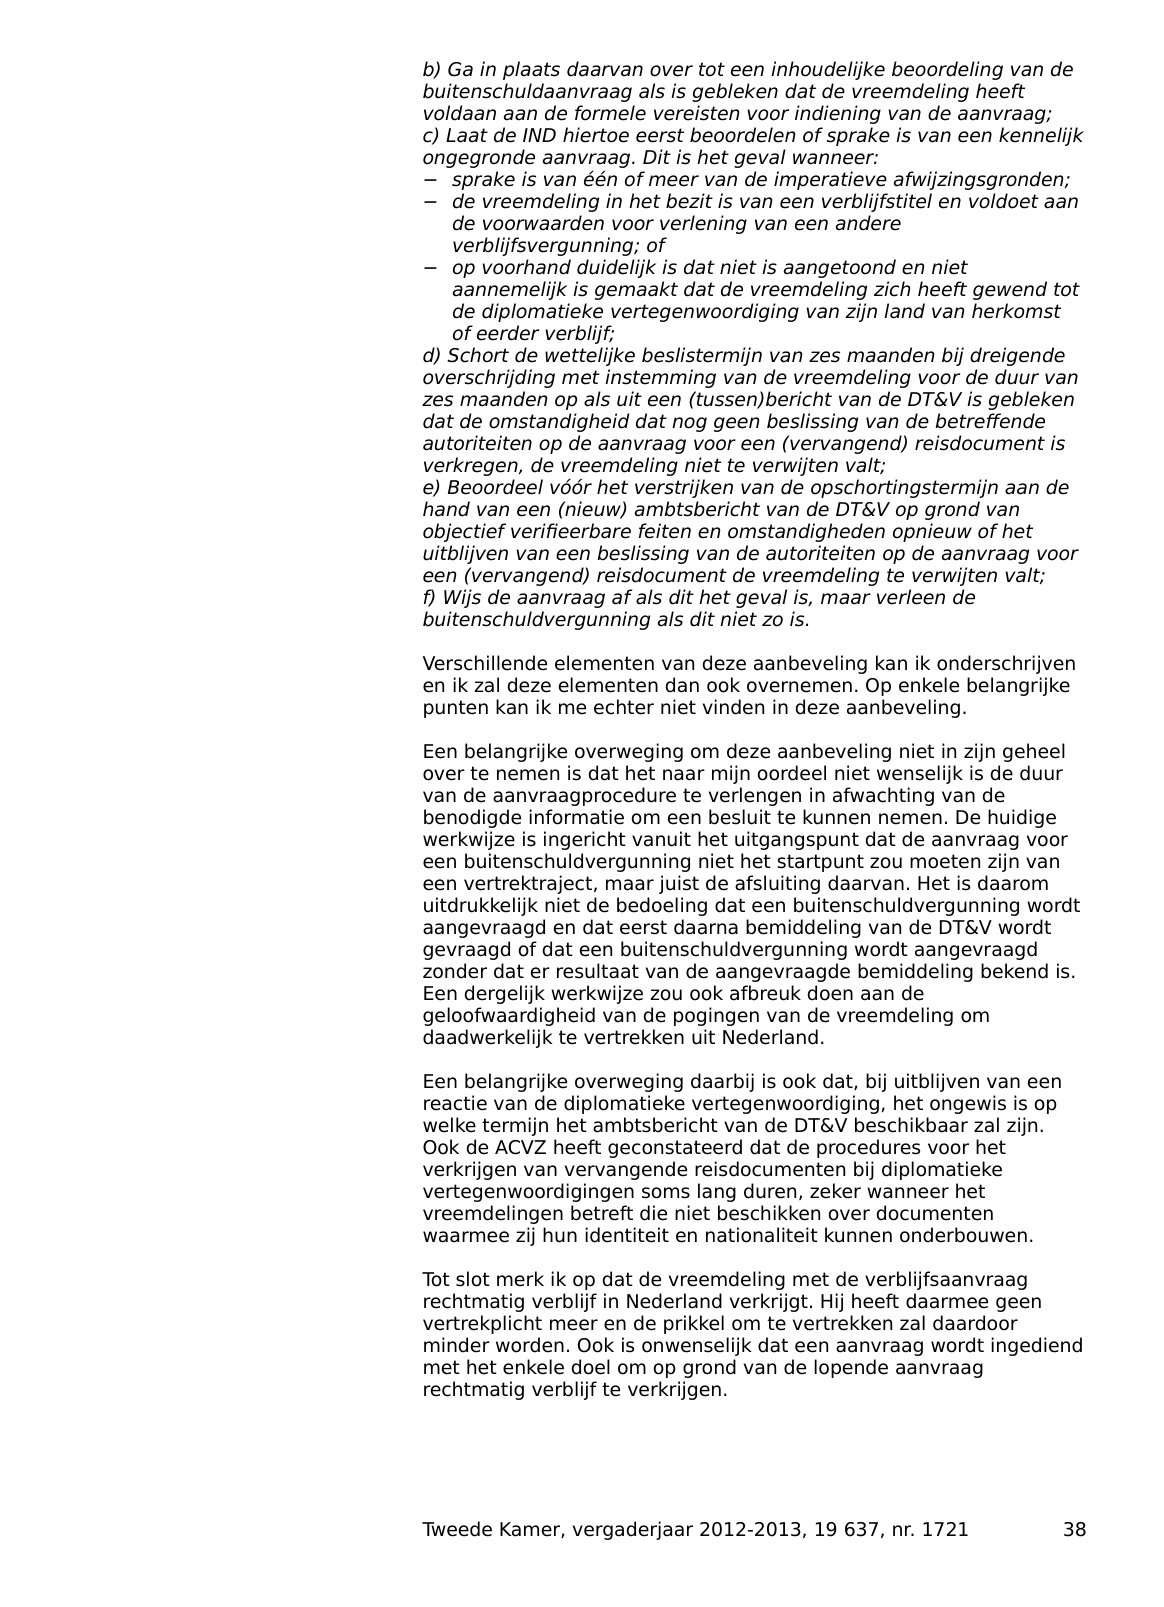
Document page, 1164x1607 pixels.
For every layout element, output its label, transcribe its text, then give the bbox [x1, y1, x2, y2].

text d) Schort de wettelijke beslistermijn van zes maanden bij dreigende overschrijding met instemming van de vreemdeling voor de duur van zes maanden op als uit een (tussen)bericht van de DT&V is gebleken dat de omstandigheid dat nog geen beslissing van de betreffende autoriteiten op de aanvraag voor een (vervangend) reisdocument is verkregen, de vreemdeling niet te verwijten valt; [422, 345, 1087, 477]
text − op voorhand duidelijk is dat niet is aangetoond en niet aannemelijk is gemaakt dat de vreemdeling zich heeft gewend tot de diplomatieke vertegenwoordiging van zijn land van herkomst of eerder verblijf; [422, 257, 1087, 345]
text e) Beoordeel vóór het verstrijken van de opschortingstermijn aan de hand van een (nieuw) ambtsbericht van de DT&V op grond van objectief verifieerbare feiten en omstandigheden opnieuw of het uitblijven van een beslissing van de autoriteiten op de aanvraag voor een (vervangend) reisdocument de vreemdeling te verwijten valt; [422, 477, 1087, 587]
text Tot slot merk ik op dat de vreemdeling met de verblijfsaanvraag rechtmatig verblijf in Nederland verkrijgt. Hij heeft daarmee geen vertrekplicht meer en de prikkel om te vertrekken zal daardoor minder worden. Ook is onwenselijk dat een aanvraag wordt ingediend met het enkele doel om op grond van de lopende aanvraag rechtmatig verblijf te verkrijgen. [422, 1269, 1087, 1401]
text b) Ga in plaats daarvan over tot een inhoudelijke beoordeling van de buitenschuldaanvraag als is gebleken dat de vreemdeling heeft voldaan aan de formele vereisten voor indiening van de aanvraag; [422, 59, 1087, 125]
text − de vreemdeling in het bezit is van een verblijfstitel en voldoet aan de voorwaarden voor verlening van een andere verblijfsvergunning; of [422, 191, 1087, 257]
text Verschillende elementen van deze aanbeveling kan ik onderschrijven en ik zal deze elementen dan ook overnemen. Op enkele belangrijke punten kan ik me echter niet vinden in deze aanbeveling. [422, 653, 1087, 719]
text c) Laat de IND hiertoe eerst beoordelen of sprake is van een kennelijk ongegronde aanvraag. Dit is het geval wanneer: [422, 125, 1087, 169]
text Een belangrijke overweging daarbij is ook dat, bij uitblijven van een reactie van de diplomatieke vertegenwoordiging, het ongewis is op welke termijn het ambtsbericht van de DT&V beschikbaar zal zijn. Ook de ACVZ heeft geconstateerd dat de procedures voor het verkrijgen van vervangende reisdocumenten bij diplomatieke vertegenwoordigingen soms lang duren, zeker wanneer het vreemdelingen betreft die niet beschikken over documenten waarmee zij hun identiteit en nationaliteit kunnen onderbouwen. [422, 1071, 1087, 1247]
text Een belangrijke overweging om deze aanbeveling niet in zijn geheel over te nemen is dat het naar mijn oordeel niet wenselijk is de duur van de aanvraagprocedure te verlengen in afwachting van de benodigde informatie om een besluit te kunnen nemen. De huidige werkwijze is ingericht vanuit het uitgangspunt dat de aanvraag voor een buitenschuldvergunning niet het startpunt zou moeten zijn van een vertrektraject, maar juist de afsluiting daarvan. Het is daarom uitdrukkelijk niet de bedoeling dat een buitenschuldvergunning wordt aangevraagd en dat eerst daarna bemiddeling van de DT&V wordt gevraagd of dat een buitenschuldvergunning wordt aangevraagd zonder dat er resultaat van de aangevraagde bemiddeling bekend is. Een dergelijk werkwijze zou ook afbreuk doen aan de geloofwaardigheid van de pogingen van de vreemdeling om daadwerkelijk te vertrekken uit Nederland. [422, 741, 1087, 1048]
text f) Wijs de aanvraag af als dit het geval is, maar verleen de buitenschuldvergunning als dit niet zo is. [422, 587, 1087, 631]
text − sprake is van één of meer van de imperatieve afwijzingsgronden; [422, 169, 1087, 191]
